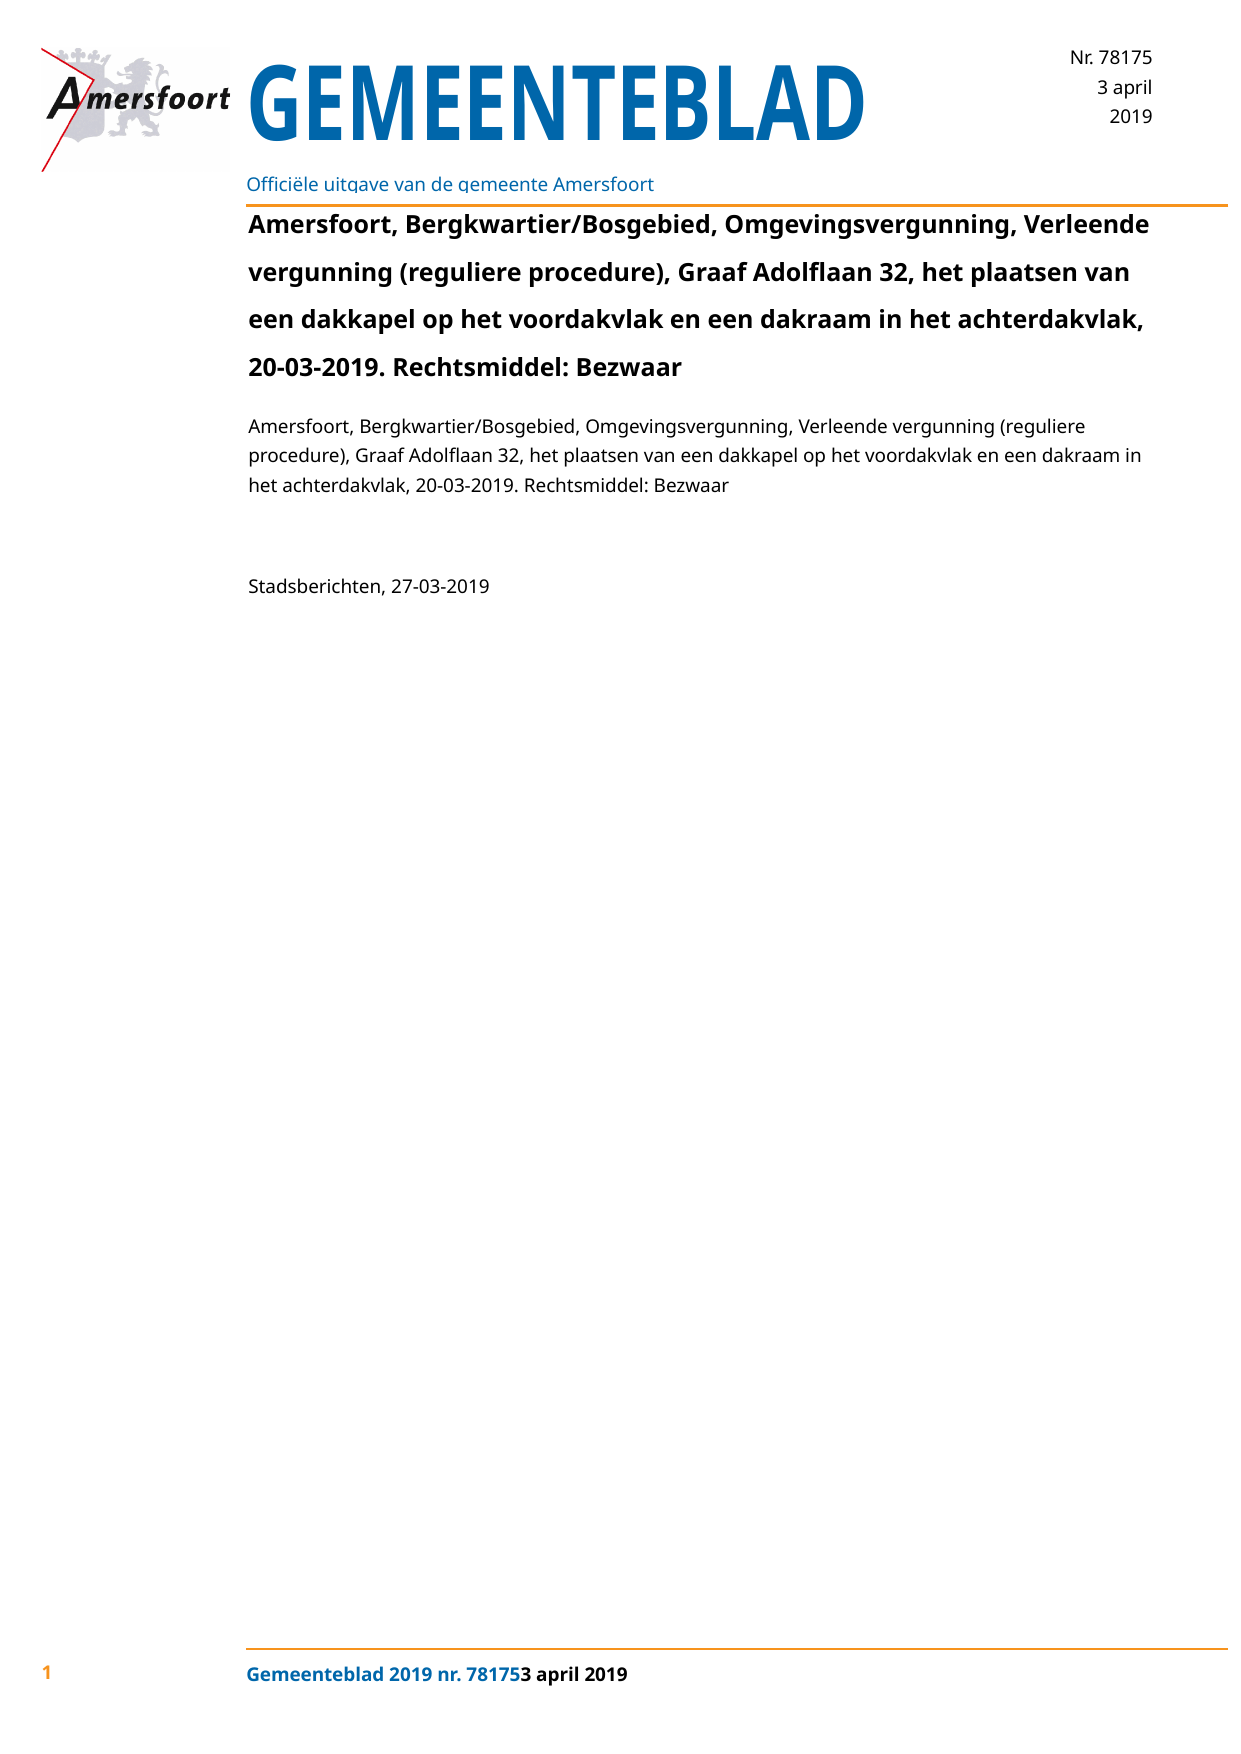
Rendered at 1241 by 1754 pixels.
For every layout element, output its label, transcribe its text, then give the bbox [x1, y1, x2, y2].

text Stadsberichten, 27-03-2019 [248, 573, 1152, 599]
text Amersfoort, Bergkwartier/Bosgebied, Omgevingsvergunning, Verleende vergunning (reguliere procedure), Graaf Adolflaan 32, het plaatsen van een dakkapel op het voordakvlak en een dakraam in het achterdakvlak, 20-03-2019. Rechtsmiddel: Bezwaar [248, 207, 1152, 384]
picture [41, 47, 231, 172]
text Amersfoort, Bergkwartier/Bosgebied, Omgevingsvergunning, Verleende vergunning (reguliere procedure), Graaf Adolflaan 32, het plaatsen van een dakkapel op het voordakvlak en een dakraam in het achterdakvlak, 20-03-2019. Rechtsmiddel: Bezwaar [248, 413, 1152, 498]
